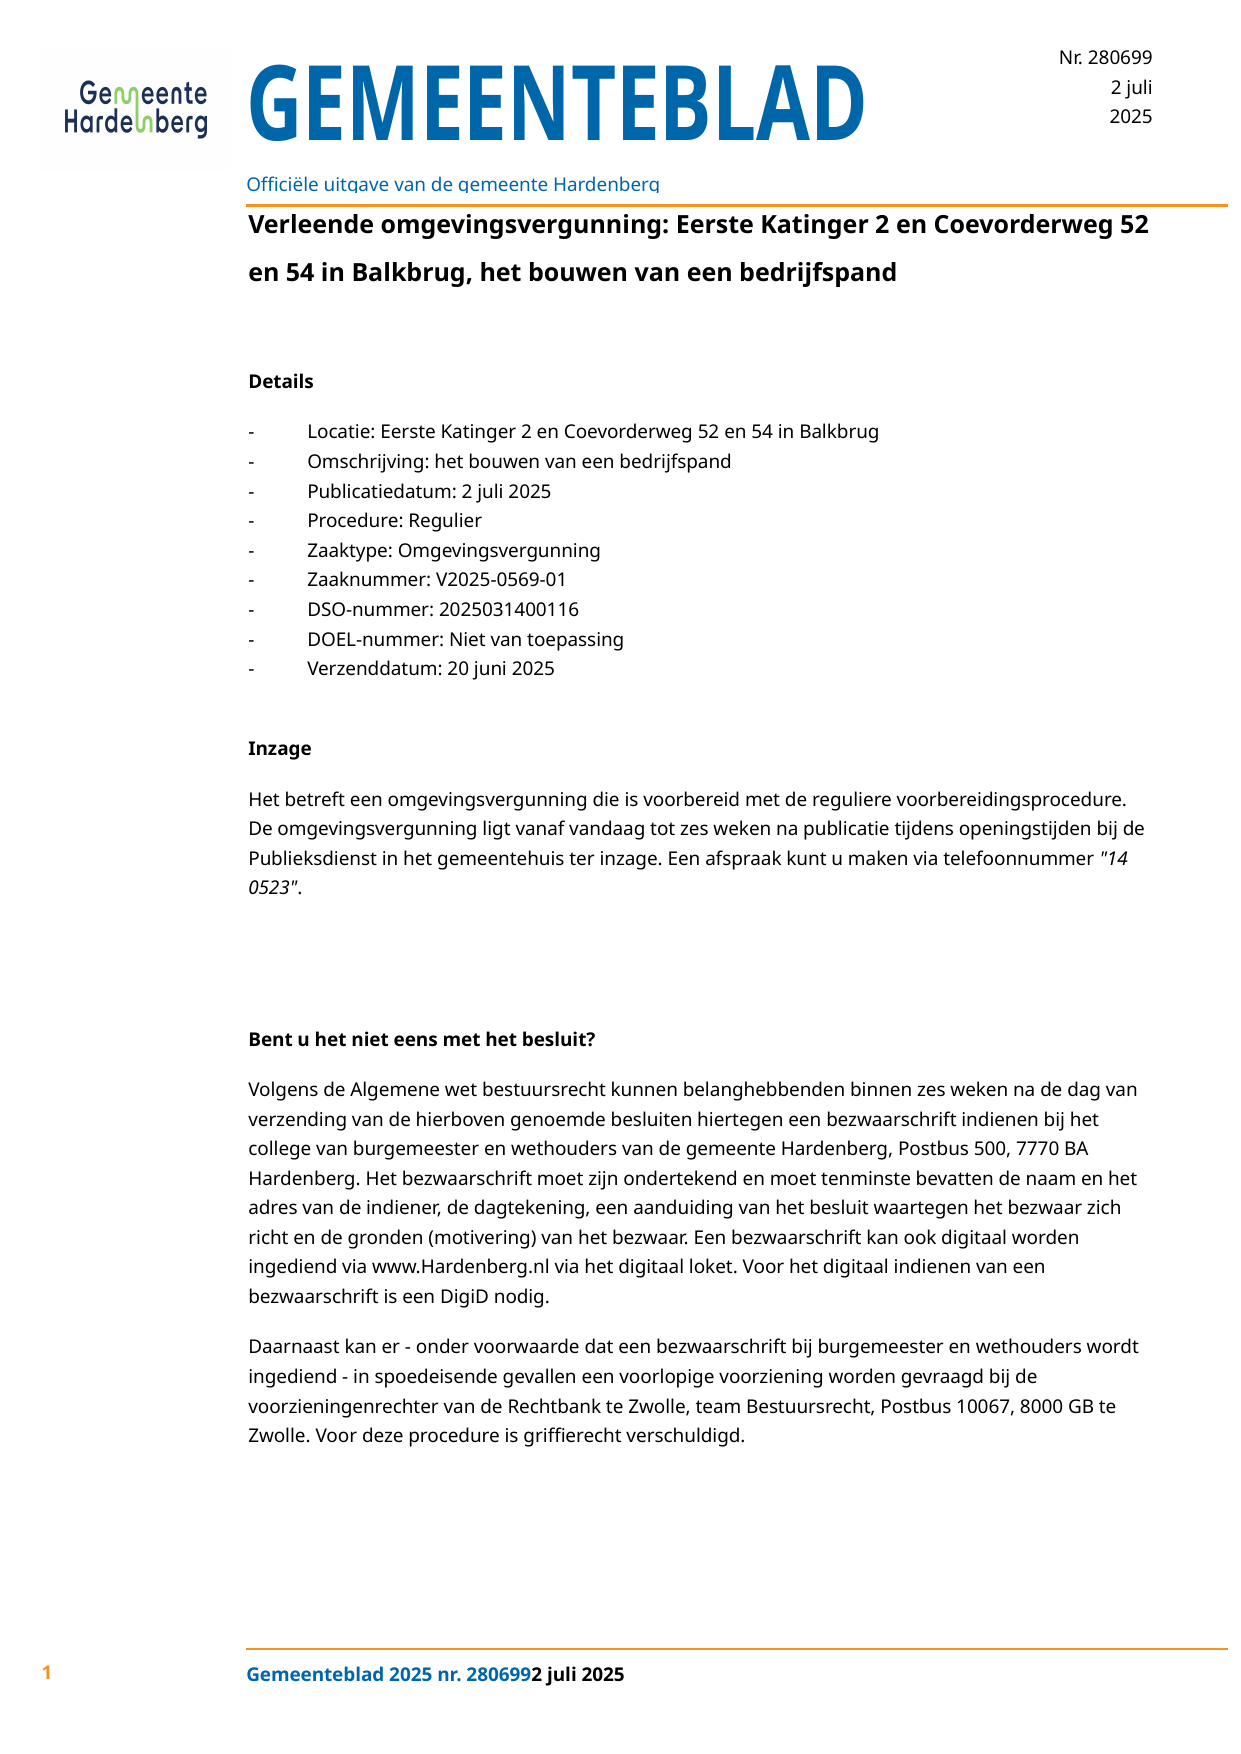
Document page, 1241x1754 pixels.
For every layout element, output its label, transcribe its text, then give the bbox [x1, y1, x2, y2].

list Publicatiedatum: 2 juli 2025 [248, 478, 1152, 504]
text Daarnaast kan er - onder voorwaarde dat een bezwaarschrift bij burgemeester en wethouders wordt ingediend - in spoedeisende gevallen een voorlopige voorziening worden gevraagd bij de voorzieningenrechter van de Rechtbank te Zwolle, team Bestuursrecht, Postbus 10067, 8000 GB te Zwolle. Voor deze procedure is griffierecht verschuldigd. [248, 1334, 1152, 1448]
list Locatie: Eerste Katinger 2 en Coevorderweg 52 en 54 in Balkbrug [248, 419, 1152, 444]
list Omschrijving: het bouwen van een bedrijfspand [248, 448, 1152, 474]
text Bent u het niet eens met het besluit? [248, 1026, 1152, 1052]
list Procedure: Regulier [248, 507, 1152, 533]
text Details [248, 368, 1152, 394]
list Verzenddatum: 20 juni 2025 [248, 655, 1152, 681]
text Volgens de Algemene wet bestuursrecht kunnen belanghebbenden binnen zes weken na de dag van verzending van de hierboven genoemde besluiten hiertegen een bezwaarschrift indienen bij het college van burgemeester en wethouders van de gemeente Hardenberg, Postbus 500, 7770 BA Hardenberg. Het bezwaarschrift moet zijn ondertekend en moet tenminste bevatten de naam en het adres van de indiener, de dagtekening, een aanduiding van het besluit waartegen het bezwaar zich richt en de gronden (motivering) van het bezwaar. Een bezwaarschrift kan ook digitaal worden ingediend via www.Hardenberg.nl via het digitaal loket. Voor het digitaal indienen van een bezwaarschrift is een DigiD nodig. [248, 1076, 1152, 1309]
text Inzage [248, 735, 1152, 761]
list DSO-nummer: 2025031400116 [248, 596, 1152, 622]
text Verleende omgevingsvergunning: Eerste Katinger 2 en Coevorderweg 52 en 54 in Balkbrug, het bouwen van een bedrijfspand [248, 207, 1152, 288]
list Zaaknummer: V2025-0569-01 [248, 567, 1152, 592]
picture [41, 47, 231, 172]
list Zaaktype: Omgevingsvergunning [248, 537, 1152, 563]
text Het betreft een omgevingsvergunning die is voorbereid met de reguliere voorbereidingsprocedure. De omgevingsvergunning ligt vanaf vandaag tot zes weken na publicatie tijdens openingstijden bij de Publieksdienst in het gemeentehuis ter inzage. Een afspraak kunt u maken via telefoonnummer "14 0523". [248, 786, 1152, 900]
list DOEL-nummer: Niet van toepassing [248, 626, 1152, 652]
